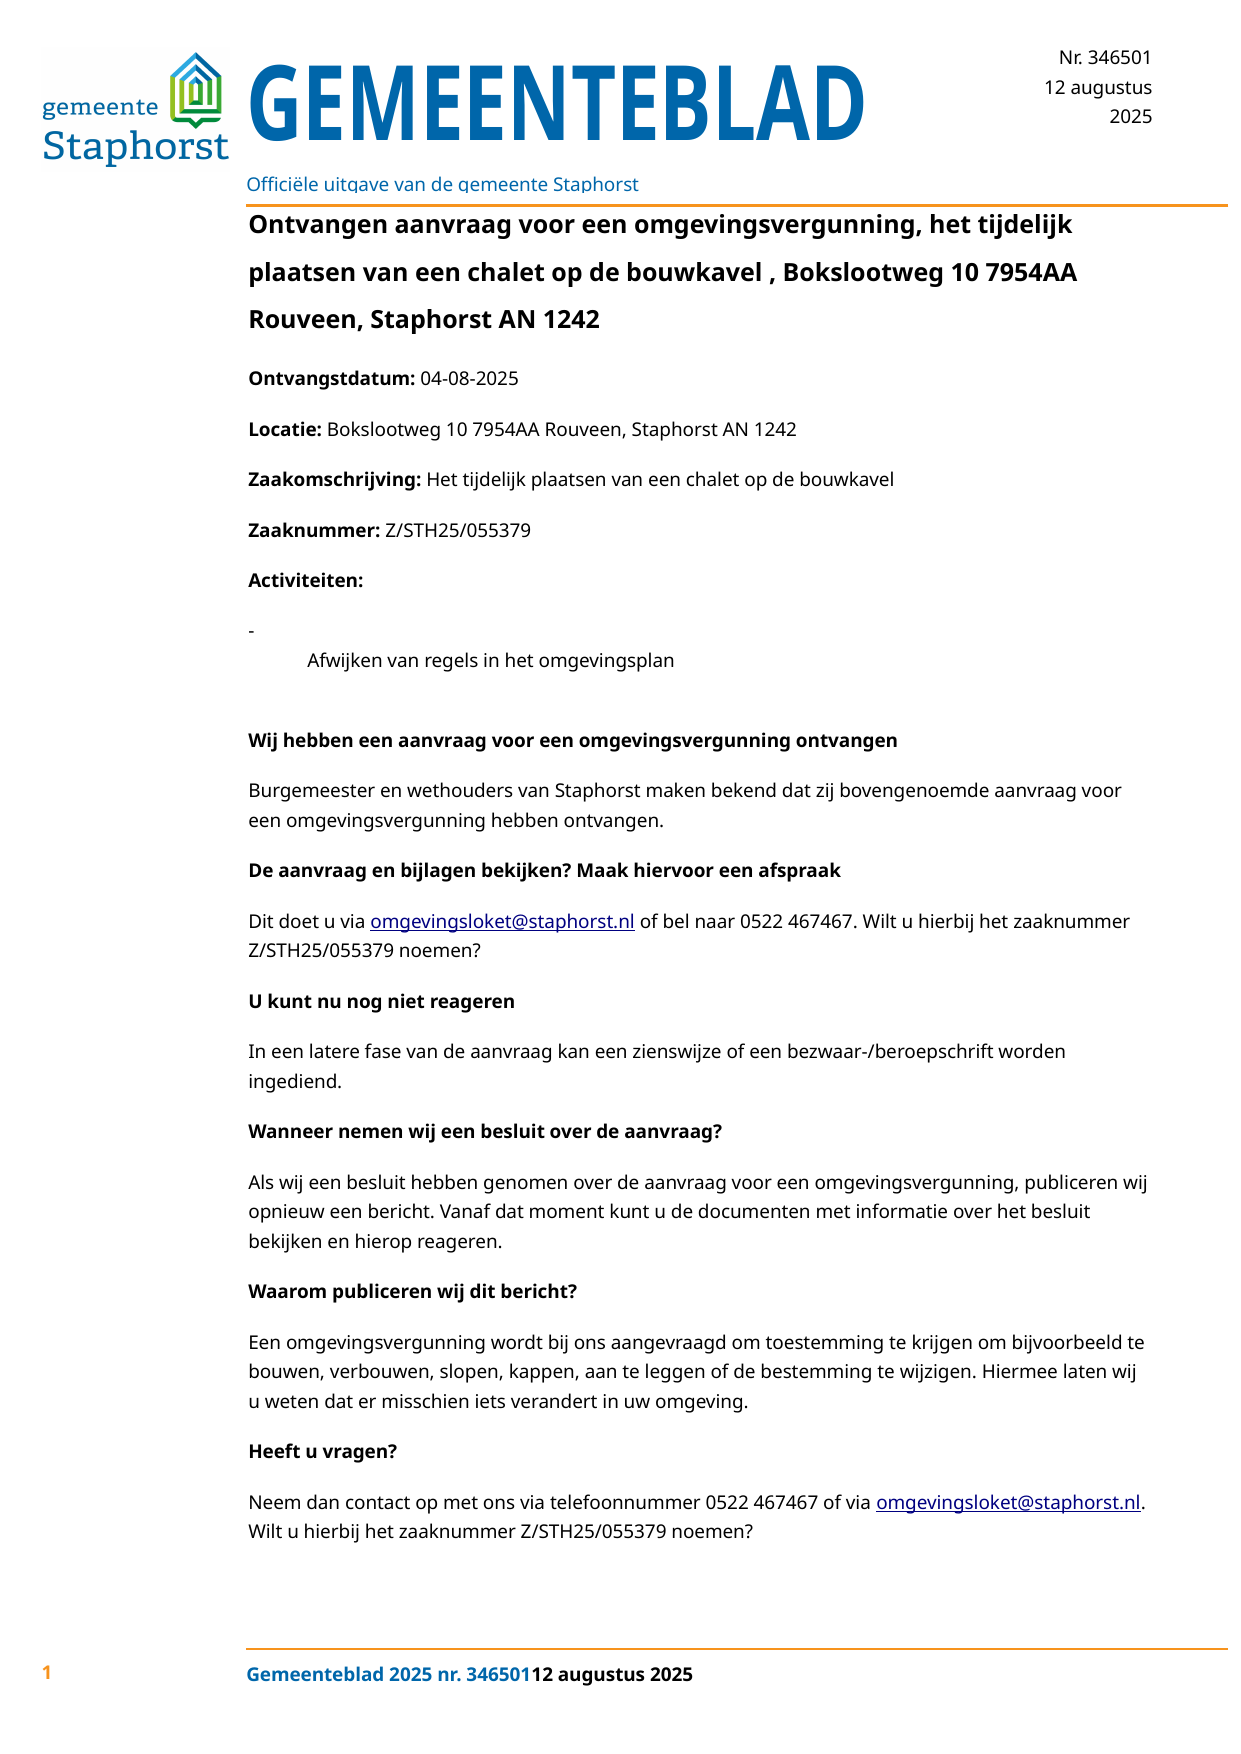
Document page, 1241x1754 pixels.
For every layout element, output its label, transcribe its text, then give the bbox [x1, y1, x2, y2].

list Afwijken van regels in het omgevingsplan [248, 647, 1152, 673]
text Zaaknummer: Z/STH25/055379 [248, 517, 1152, 542]
text Zaakomschrijving: Het tijdelijk plaatsen van een chalet op de bouwkavel [248, 466, 1152, 492]
text U kunt nu nog niet reageren [248, 988, 1152, 1014]
text Ontvangstdatum: 04-08-2025 [248, 366, 1152, 391]
text Waarom publiceren wij dit bericht? [248, 1278, 1152, 1304]
text Heeft u vragen? [248, 1438, 1152, 1464]
text Locatie: Bokslootweg 10 7954AA Rouveen, Staphorst AN 1242 [248, 416, 1152, 442]
text Wanneer nemen wij een besluit over de aanvraag? [248, 1118, 1152, 1144]
text In een latere fase van de aanvraag kan een zienswijze of een bezwaar-/beroepschrift worden ingediend. [248, 1038, 1152, 1094]
text Neem dan contact op met ons via telefoonnummer 0522 467467 of via omgevingsloket@staphorst.nl. Wilt u hierbij het zaaknummer Z/STH25/055379 noemen? [248, 1489, 1152, 1544]
text De aanvraag en bijlagen bekijken? Maak hiervoor een afspraak [248, 858, 1152, 883]
text Burgemeester en wethouders van Staphorst maken bekend dat zij bovengenoemde aanvraag voor een omgevingsvergunning hebben ontvangen. [248, 778, 1152, 833]
text Ontvangen aanvraag voor een omgevingsvergunning, het tijdelijk plaatsen van een chalet op de bouwkavel , Bokslootweg 10 7954AA Rouveen, Staphorst AN 1242 [248, 207, 1152, 336]
picture [41, 47, 231, 172]
text Een omgevingsvergunning wordt bij ons aangevraagd om toestemming te krijgen om bijvoorbeeld te bouwen, verbouwen, slopen, kappen, aan te leggen of de bestemming te wijzigen. Hiermee laten wij u weten dat er misschien iets verandert in uw omgeving. [248, 1329, 1152, 1414]
text Activiteiten: [248, 567, 1152, 593]
text Als wij een besluit hebben genomen over de aanvraag voor een omgevingsvergunning, publiceren wij opnieuw een bericht. Vanaf dat moment kunt u de documenten met informatie over het besluit bekijken en hierop reageren. [248, 1169, 1152, 1254]
text Wij hebben een aanvraag voor een omgevingsvergunning ontvangen [248, 727, 1152, 753]
text Dit doet u via omgevingsloket@staphorst.nl of bel naar 0522 467467. Wilt u hierbij het zaaknummer Z/STH25/055379 noemen? [248, 908, 1152, 963]
